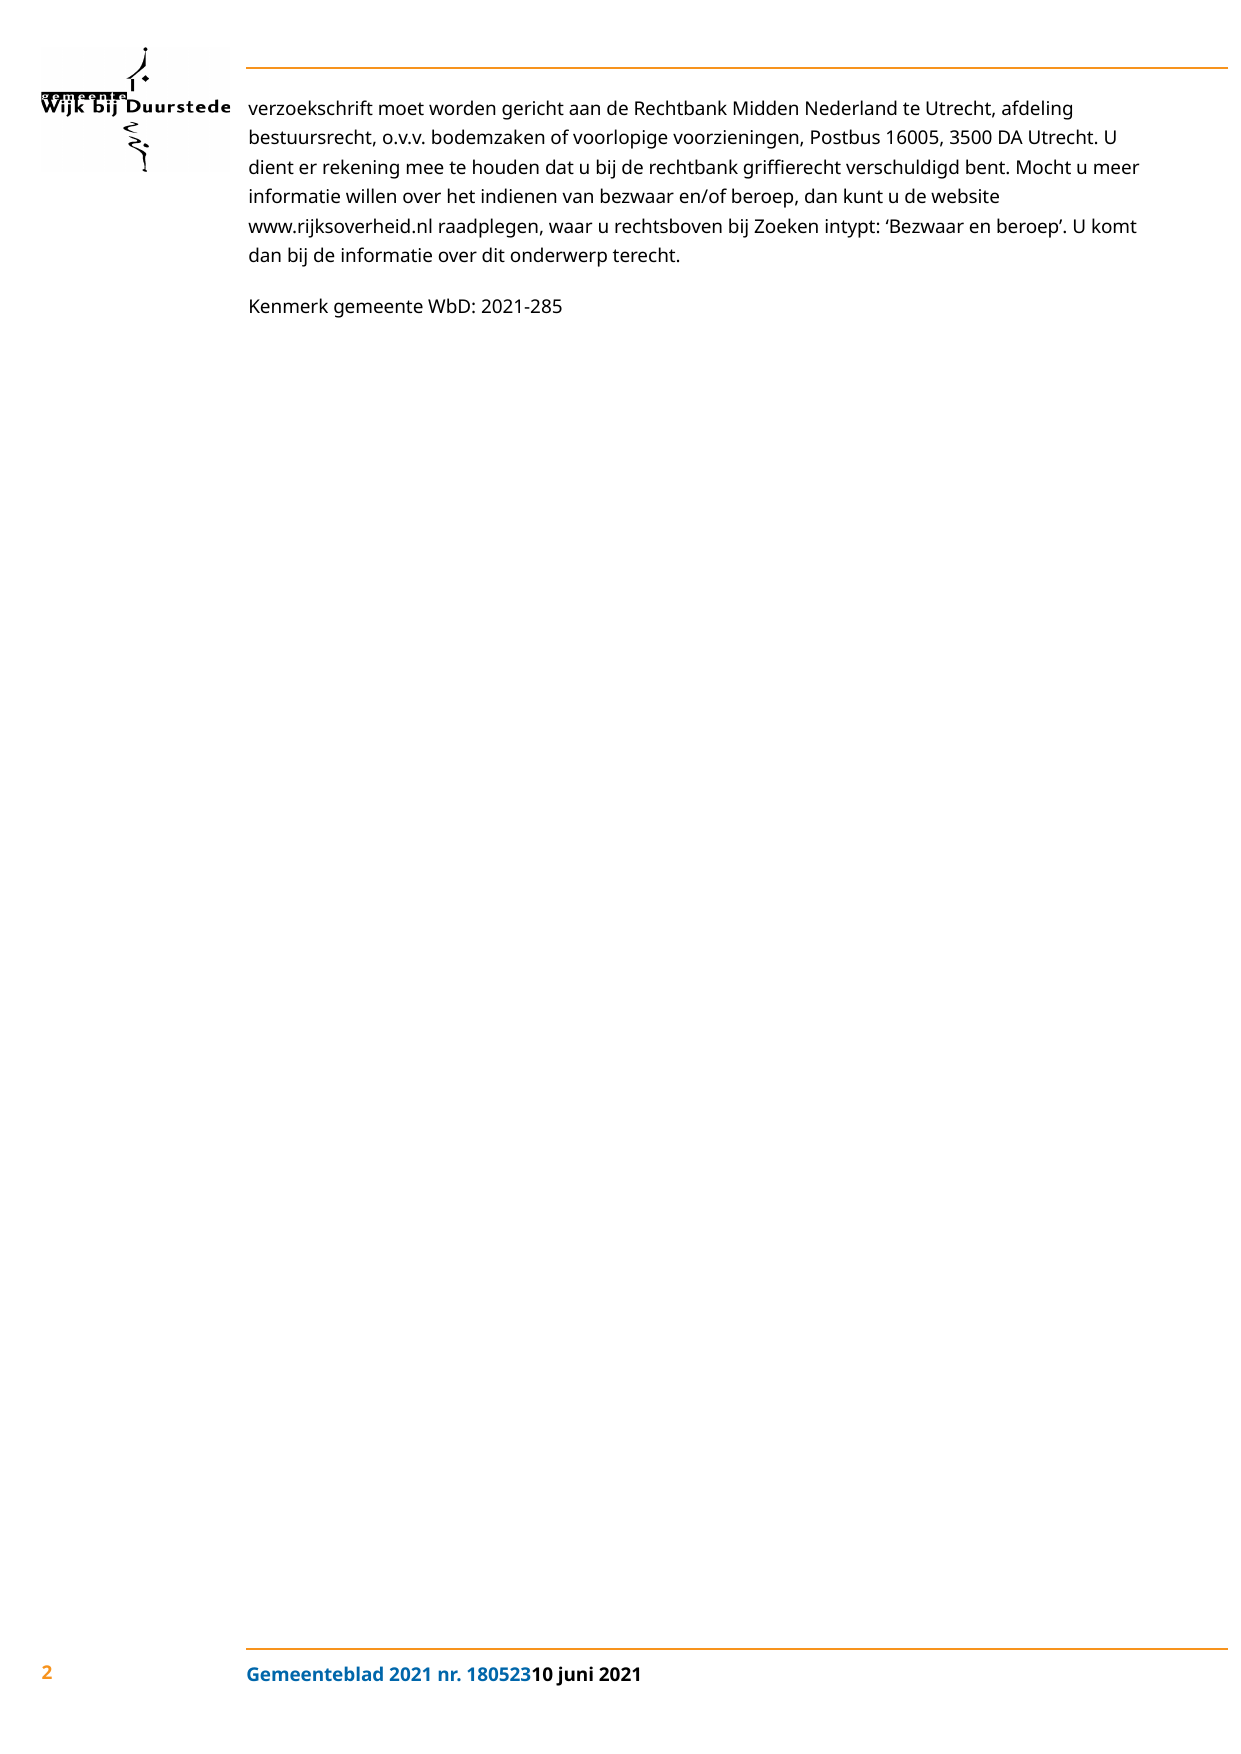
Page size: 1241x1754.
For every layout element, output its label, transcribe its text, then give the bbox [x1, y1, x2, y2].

picture [41, 47, 231, 172]
text Kenmerk gemeente WbD: 2021-285 [248, 293, 1152, 319]
text verzoekschrift moet worden gericht aan de Rechtbank Midden Nederland te Utrecht, afdeling bestuursrecht, o.v.v. bodemzaken of voorlopige voorzieningen, Postbus 16005, 3500 DA Utrecht. U dient er rekening mee te houden dat u bij de rechtbank griffierecht verschuldigd bent. Mocht u meer informatie willen over het indienen van bezwaar en/of beroep, dan kunt u de website www.rijksoverheid.nl raadplegen, waar u rechtsboven bij Zoeken intypt: ‘Bezwaar en beroep’. U komt dan bij de informatie over dit onderwerp terecht. [248, 95, 1152, 268]
